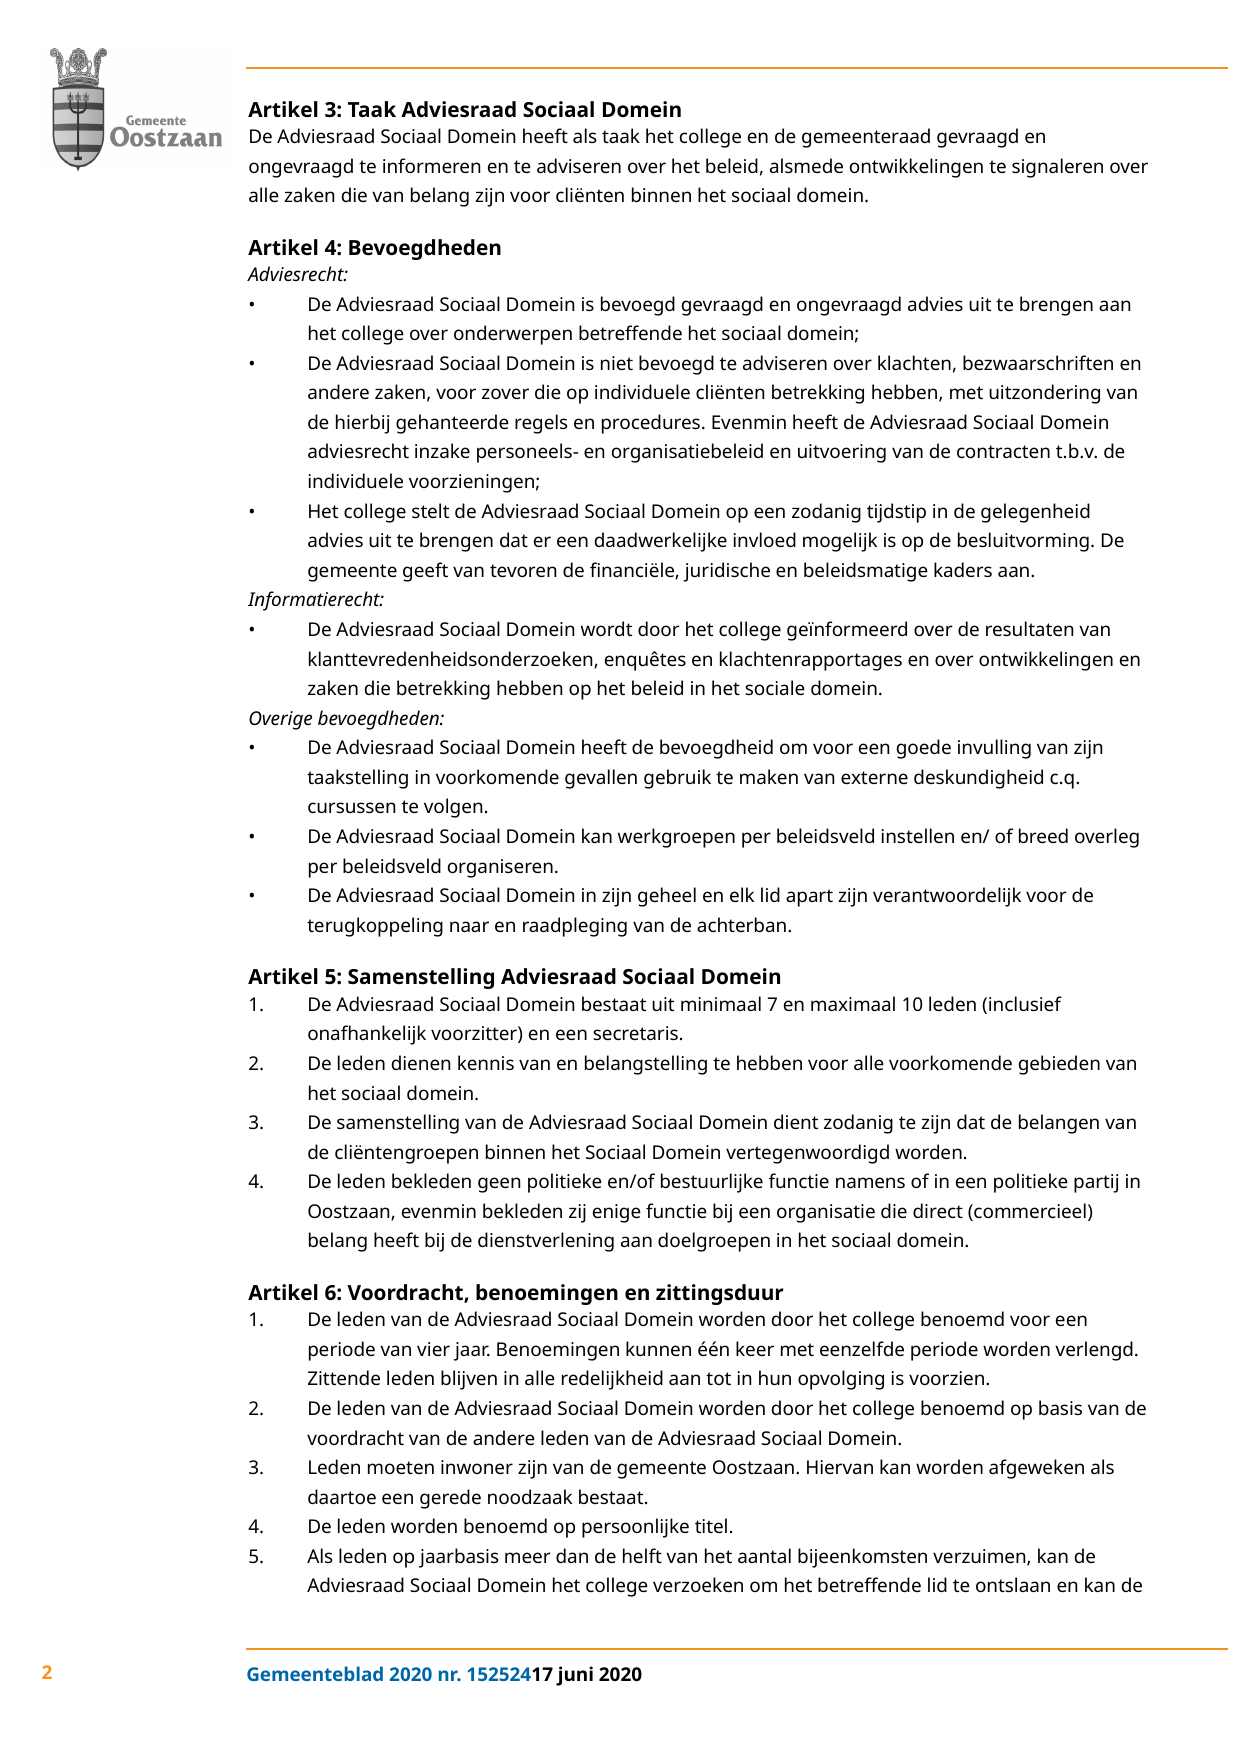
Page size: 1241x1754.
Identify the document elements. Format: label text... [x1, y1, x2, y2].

list De Adviesraad Sociaal Domein is niet bevoegd te adviseren over klachten, bezwaarschriften en andere zaken, voor zover die op individuele cliënten betrekking hebben, met uitzondering van de hierbij gehanteerde regels en procedures. Evenmin heeft de Adviesraad Sociaal Domein adviesrecht inzake personeels- en organisatiebeleid en uitvoering van de contracten t.b.v. de individuele voorzieningen; [248, 350, 1152, 494]
list De Adviesraad Sociaal Domein heeft de bevoegdheid om voor een goede invulling van zijn taakstelling in voorkomende gevallen gebruik te maken van externe deskundigheid c.q. cursussen te volgen. [248, 734, 1152, 819]
list De Adviesraad Sociaal Domein in zijn geheel en elk lid apart zijn verantwoordelijk voor de terugkoppeling naar en raadpleging van de achterban. [248, 882, 1152, 938]
text Artikel 3: Taak Adviesraad Sociaal Domein [248, 95, 1152, 123]
list De leden dienen kennis van en belangstelling te hebben voor alle voorkomende gebieden van het sociaal domein. [248, 1050, 1152, 1105]
list De Adviesraad Sociaal Domein bestaat uit minimaal 7 en maximaal 10 leden (inclusief onafhankelijk voorzitter) en een secretaris. [248, 991, 1152, 1046]
list Leden moeten inwoner zijn van de gemeente Oostzaan. Hiervan kan worden afgeweken als daartoe een gerede noodzaak bestaat. [248, 1454, 1152, 1510]
list De leden van de Adviesraad Sociaal Domein worden door het college benoemd voor een periode van vier jaar. Benoemingen kunnen één keer met eenzelfde periode worden verlengd. Zittende leden blijven in alle redelijkheid aan tot in hun opvolging is voorzien. [248, 1306, 1152, 1391]
text Artikel 5: Samenstelling Adviesraad Sociaal Domein [248, 962, 1152, 991]
list Als leden op jaarbasis meer dan de helft van het aantal bijeenkomsten verzuimen, kan de Adviesraad Sociaal Domein het college verzoeken om het betreffende lid te ontslaan en kan de [248, 1543, 1152, 1598]
text Artikel 4: Bevoegdheden [248, 233, 1152, 261]
list De Adviesraad Sociaal Domein wordt door het college geïnformeerd over de resultaten van klanttevredenheidsonderzoeken, enquêtes en klachtenrapportages en over ontwikkelingen en zaken die betrekking hebben op het beleid in het sociale domein. [248, 616, 1152, 701]
list Het college stelt de Adviesraad Sociaal Domein op een zodanig tijdstip in de gelegenheid advies uit te brengen dat er een daadwerkelijke invloed mogelijk is op de besluitvorming. De gemeente geeft van tevoren de financiële, juridische en beleidsmatige kaders aan. [248, 498, 1152, 583]
list De leden van de Adviesraad Sociaal Domein worden door het college benoemd op basis van de voordracht van de andere leden van de Adviesraad Sociaal Domein. [248, 1395, 1152, 1451]
text Artikel 6: Voordracht, benoemingen en zittingsduur [248, 1278, 1152, 1306]
text Informatierecht: [248, 587, 1152, 612]
list De leden bekleden geen politieke en/of bestuurlijke functie namens of in een politieke partij in Oostzaan, evenmin bekleden zij enige functie bij een organisatie die direct (commercieel) belang heeft bij de dienstverlening aan doelgroepen in het sociaal domein. [248, 1168, 1152, 1253]
text De Adviesraad Sociaal Domein heeft als taak het college en de gemeenteraad gevraagd en ongevraagd te informeren en te adviseren over het beleid, alsmede ontwikkelingen te signaleren over alle zaken die van belang zijn voor cliënten binnen het sociaal domein. [248, 123, 1152, 208]
list De Adviesraad Sociaal Domein kan werkgroepen per beleidsveld instellen en/ of breed overleg per beleidsveld organiseren. [248, 823, 1152, 879]
list De Adviesraad Sociaal Domein is bevoegd gevraagd en ongevraagd advies uit te brengen aan het college over onderwerpen betreffende het sociaal domein; [248, 291, 1152, 346]
list De samenstelling van de Adviesraad Sociaal Domein dient zodanig te zijn dat de belangen van de cliëntengroepen binnen het Sociaal Domein vertegenwoordigd worden. [248, 1109, 1152, 1164]
text Overige bevoegdheden: [248, 705, 1152, 731]
list De leden worden benoemd op persoonlijke titel. [248, 1513, 1152, 1539]
picture [41, 47, 231, 172]
text Adviesrecht: [248, 261, 1152, 287]
